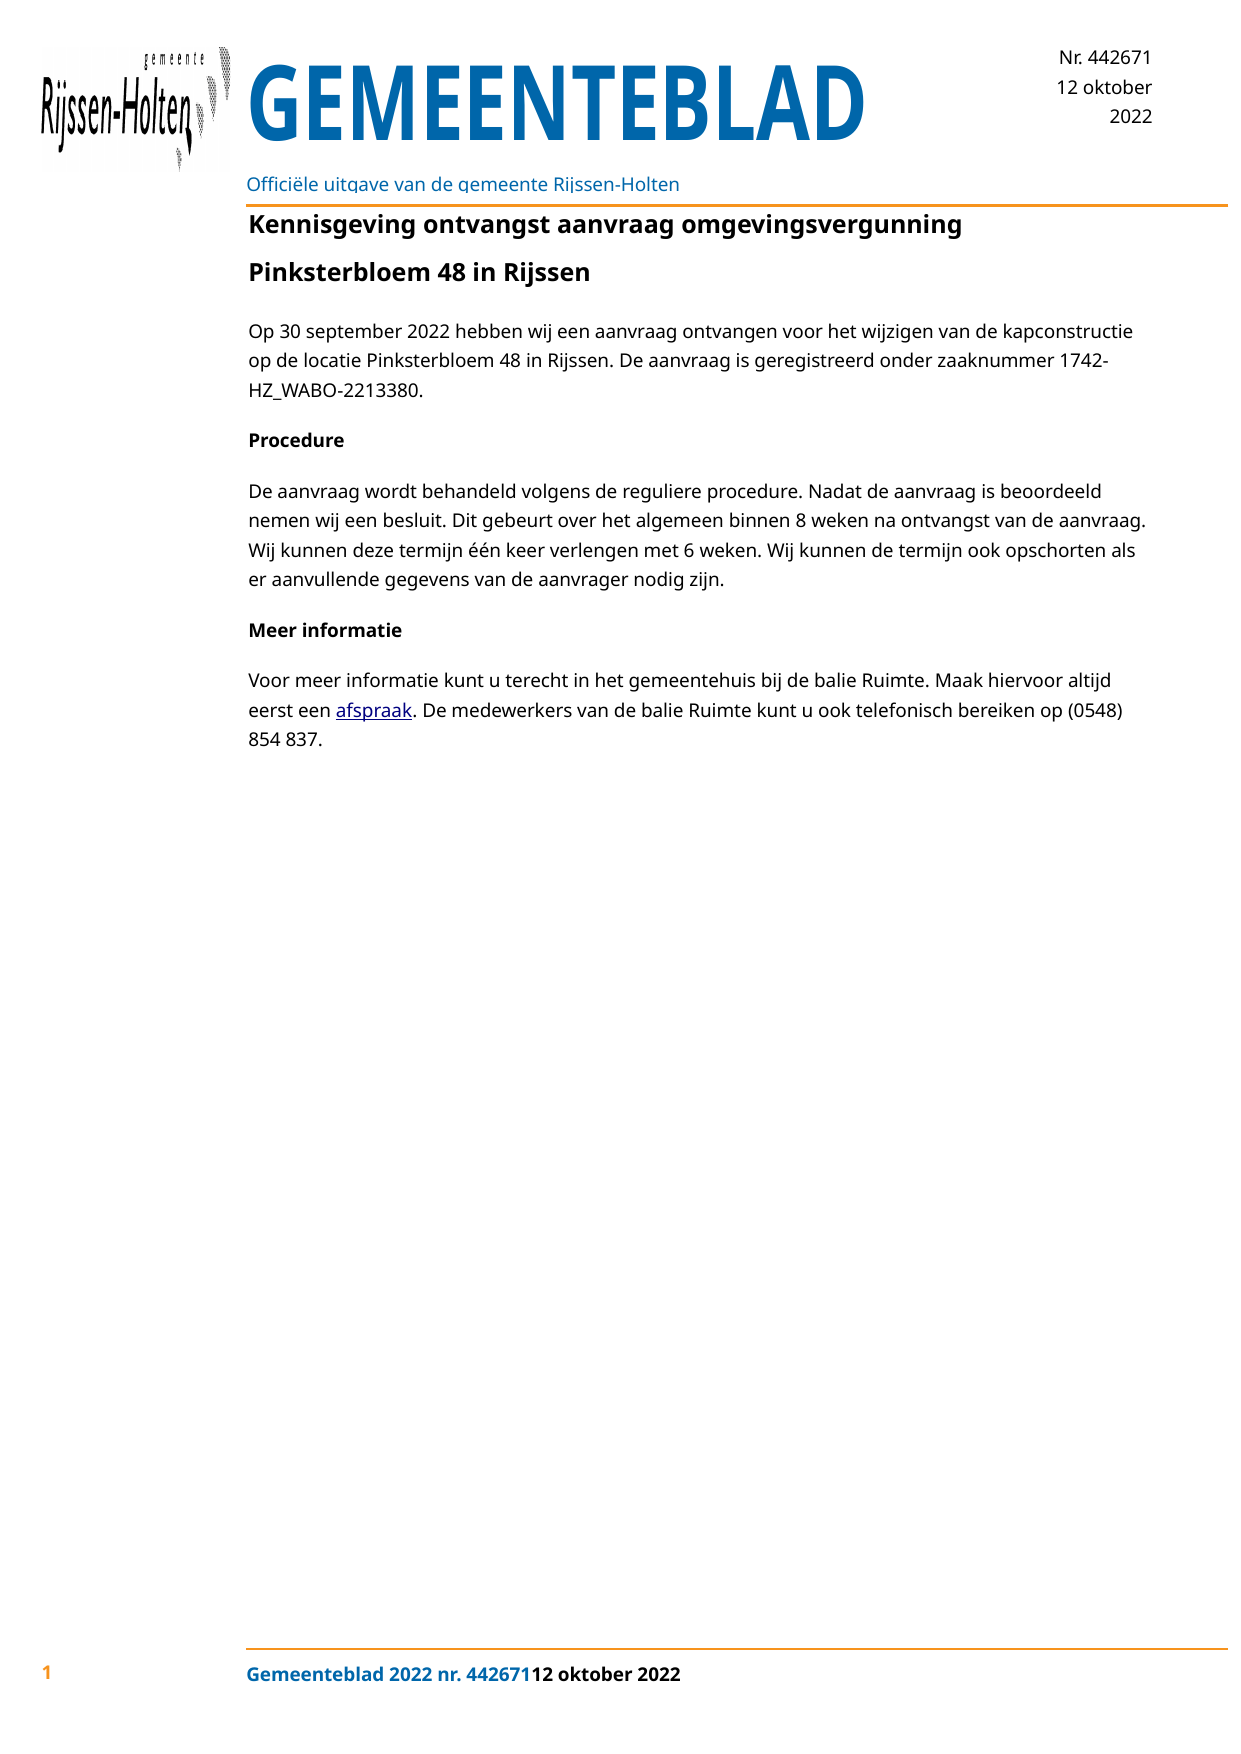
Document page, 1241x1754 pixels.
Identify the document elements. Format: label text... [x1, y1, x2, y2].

text Kennisgeving ontvangst aanvraag omgevingsvergunning Pinksterbloem 48 in Rijssen [248, 207, 1152, 288]
text Op 30 september 2022 hebben wij een aanvraag ontvangen voor het wijzigen van de kapconstructie op de locatie Pinksterbloem 48 in Rijssen. De aanvraag is geregistreerd onder zaaknummer 1742-HZ_WABO-2213380. [248, 318, 1152, 403]
text Procedure [248, 427, 1152, 453]
text Meer informatie [248, 617, 1152, 643]
picture [41, 47, 231, 172]
text Voor meer informatie kunt u terecht in het gemeentehuis bij de balie Ruimte. Maak hiervoor altijd eerst een afspraak. De medewerkers van de balie Ruimte kunt u ook telefonisch bereiken op (0548) 854 837. [248, 667, 1152, 752]
text De aanvraag wordt behandeld volgens de reguliere procedure. Nadat de aanvraag is beoordeeld nemen wij een besluit. Dit gebeurt over het algemeen binnen 8 weken na ontvangst van de aanvraag. Wij kunnen deze termijn één keer verlengen met 6 weken. Wij kunnen de termijn ook opschorten als er aanvullende gegevens van de aanvrager nodig zijn. [248, 478, 1152, 592]
